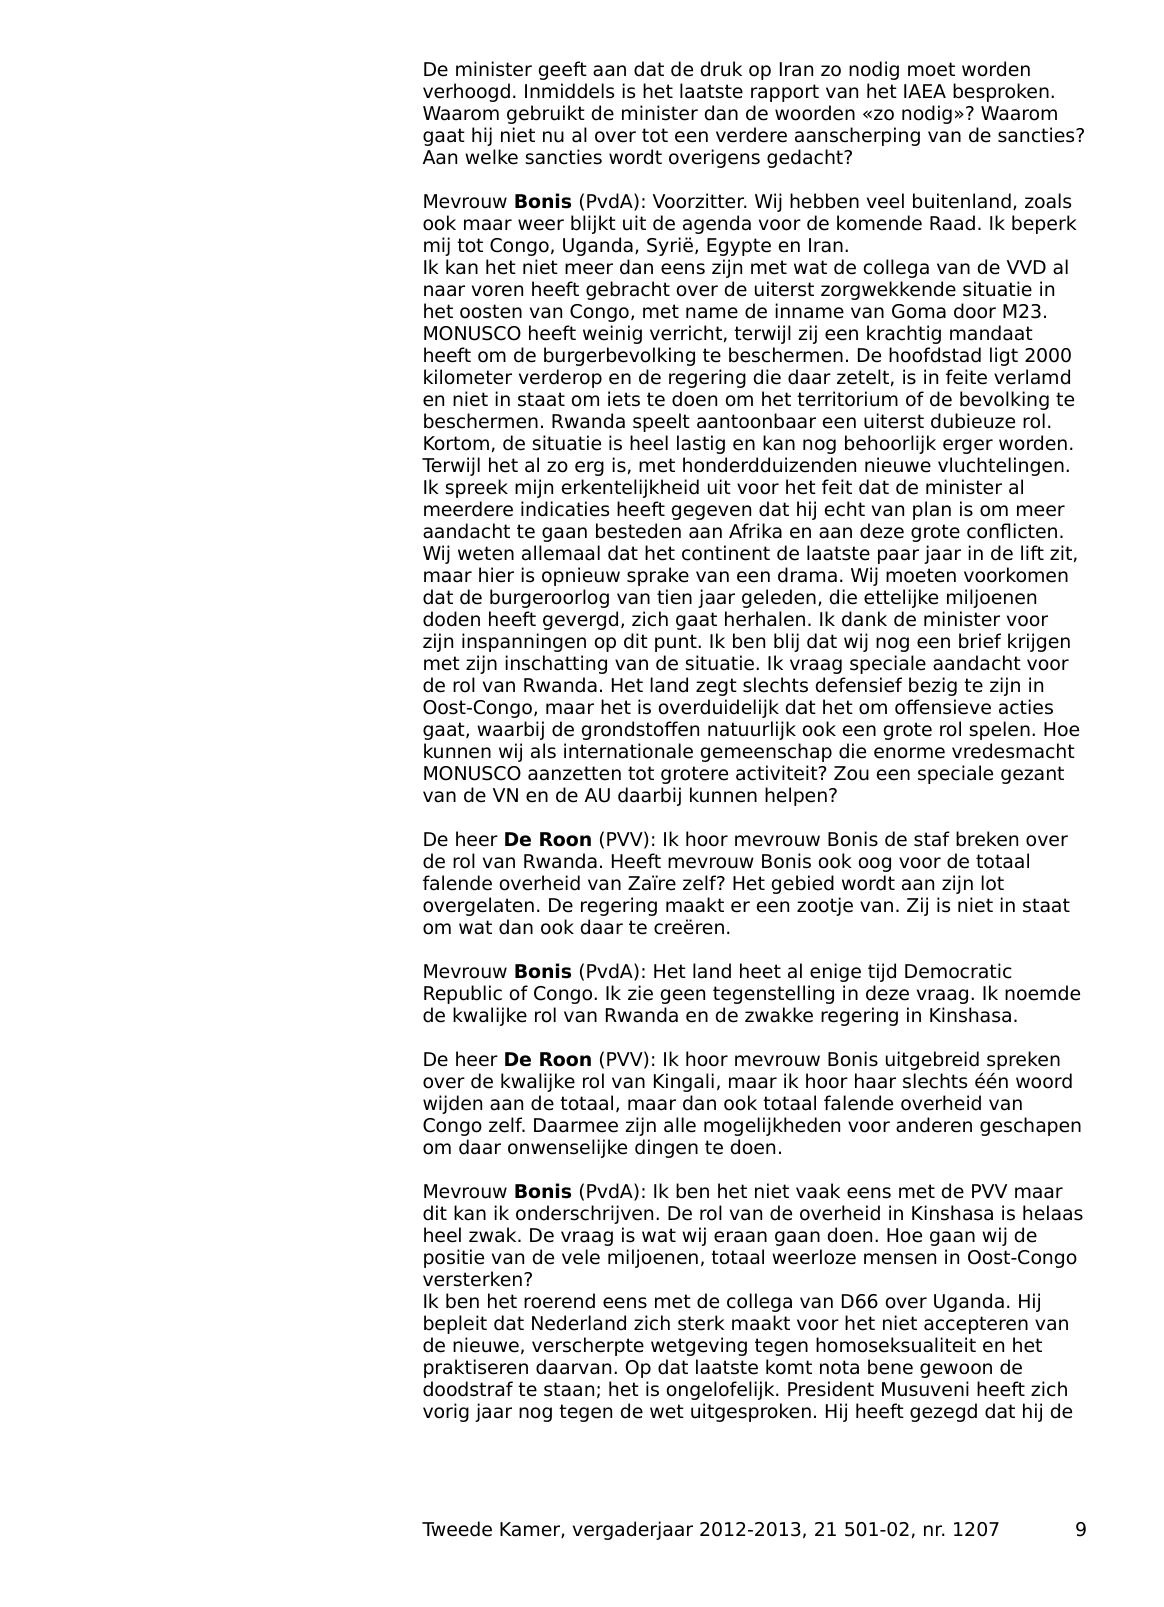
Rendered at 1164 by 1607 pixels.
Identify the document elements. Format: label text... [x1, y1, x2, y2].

text Ik ben het roerend eens met de collega van D66 over Uganda. Hij bepleit dat Nederland zich sterk maakt voor het niet accepteren van de nieuwe, verscherpte wetgeving tegen homoseksualiteit en het praktiseren daarvan. Op dat laatste komt nota bene gewoon de doodstraf te staan; het is ongelofelijk. President Musuveni heeft zich vorig jaar nog tegen de wet uitgesproken. Hij heeft gezegd dat hij de [422, 1291, 1087, 1423]
text De heer De Roon (PVV): Ik hoor mevrouw Bonis de staf breken over de rol van Rwanda. Heeft mevrouw Bonis ook oog voor de totaal falende overheid van Zaïre zelf? Het gebied wordt aan zijn lot overgelaten. De regering maakt er een zootje van. Zij is niet in staat om wat dan ook daar te creëren. [422, 829, 1087, 939]
text De minister geeft aan dat de druk op Iran zo nodig moet worden verhoogd. Inmiddels is het laatste rapport van het IAEA besproken. Waarom gebruikt de minister dan de woorden «zo nodig»? Waarom gaat hij niet nu al over tot een verdere aanscherping van de sancties? Aan welke sancties wordt overigens gedacht? [422, 59, 1087, 169]
text Mevrouw Bonis (PvdA): Voorzitter. Wij hebben veel buitenland, zoals ook maar weer blijkt uit de agenda voor de komende Raad. Ik beperk mij tot Congo, Uganda, Syrië, Egypte en Iran. [422, 191, 1087, 257]
text Mevrouw Bonis (PvdA): Ik ben het niet vaak eens met de PVV maar dit kan ik onderschrijven. De rol van de overheid in Kinshasa is helaas heel zwak. De vraag is wat wij eraan gaan doen. Hoe gaan wij de positie van de vele miljoenen, totaal weerloze mensen in Oost-Congo versterken? [422, 1181, 1087, 1291]
text De heer De Roon (PVV): Ik hoor mevrouw Bonis uitgebreid spreken over de kwalijke rol van Kingali, maar ik hoor haar slechts één woord wijden aan de totaal, maar dan ook totaal falende overheid van Congo zelf. Daarmee zijn alle mogelijkheden voor anderen geschapen om daar onwenselijke dingen te doen. [422, 1049, 1087, 1159]
text Mevrouw Bonis (PvdA): Het land heet al enige tijd Democratic Republic of Congo. Ik zie geen tegenstelling in deze vraag. Ik noemde de kwalijke rol van Rwanda en de zwakke regering in Kinshasa. [422, 961, 1087, 1027]
text Ik kan het niet meer dan eens zijn met wat de collega van de VVD al naar voren heeft gebracht over de uiterst zorgwekkende situatie in het oosten van Congo, met name de inname van Goma door M23. MONUSCO heeft weinig verricht, terwijl zij een krachtig mandaat heeft om de burgerbevolking te beschermen. De hoofdstad ligt 2000 kilometer verderop en de regering die daar zetelt, is in feite verlamd en niet in staat om iets te doen om het territorium of de bevolking te beschermen. Rwanda speelt aantoonbaar een uiterst dubieuze rol. Kortom, de situatie is heel lastig en kan nog behoorlijk erger worden. Terwijl het al zo erg is, met honderdduizenden nieuwe vluchtelingen. Ik spreek mijn erkentelijkheid uit voor het feit dat de minister al meerdere indicaties heeft gegeven dat hij echt van plan is om meer aandacht te gaan besteden aan Afrika en aan deze grote conflicten. Wij weten allemaal dat het continent de laatste paar jaar in de lift zit, maar hier is opnieuw sprake van een drama. Wij moeten voorkomen dat de burgeroorlog van tien jaar geleden, die ettelijke miljoenen doden heeft gevergd, zich gaat herhalen. Ik dank de minister voor zijn inspanningen op dit punt. Ik ben blij dat wij nog een brief krijgen met zijn inschatting van de situatie. Ik vraag speciale aandacht voor de rol van Rwanda. Het land zegt slechts defensief bezig te zijn in Oost-Congo, maar het is overduidelijk dat het om offensieve acties gaat, waarbij de grondstoffen natuurlijk ook een grote rol spelen. Hoe kunnen wij als internationale gemeenschap die enorme vredesmacht MONUSCO aanzetten tot grotere activiteit? Zou een speciale gezant van de VN en de AU daarbij kunnen helpen? [422, 257, 1087, 807]
